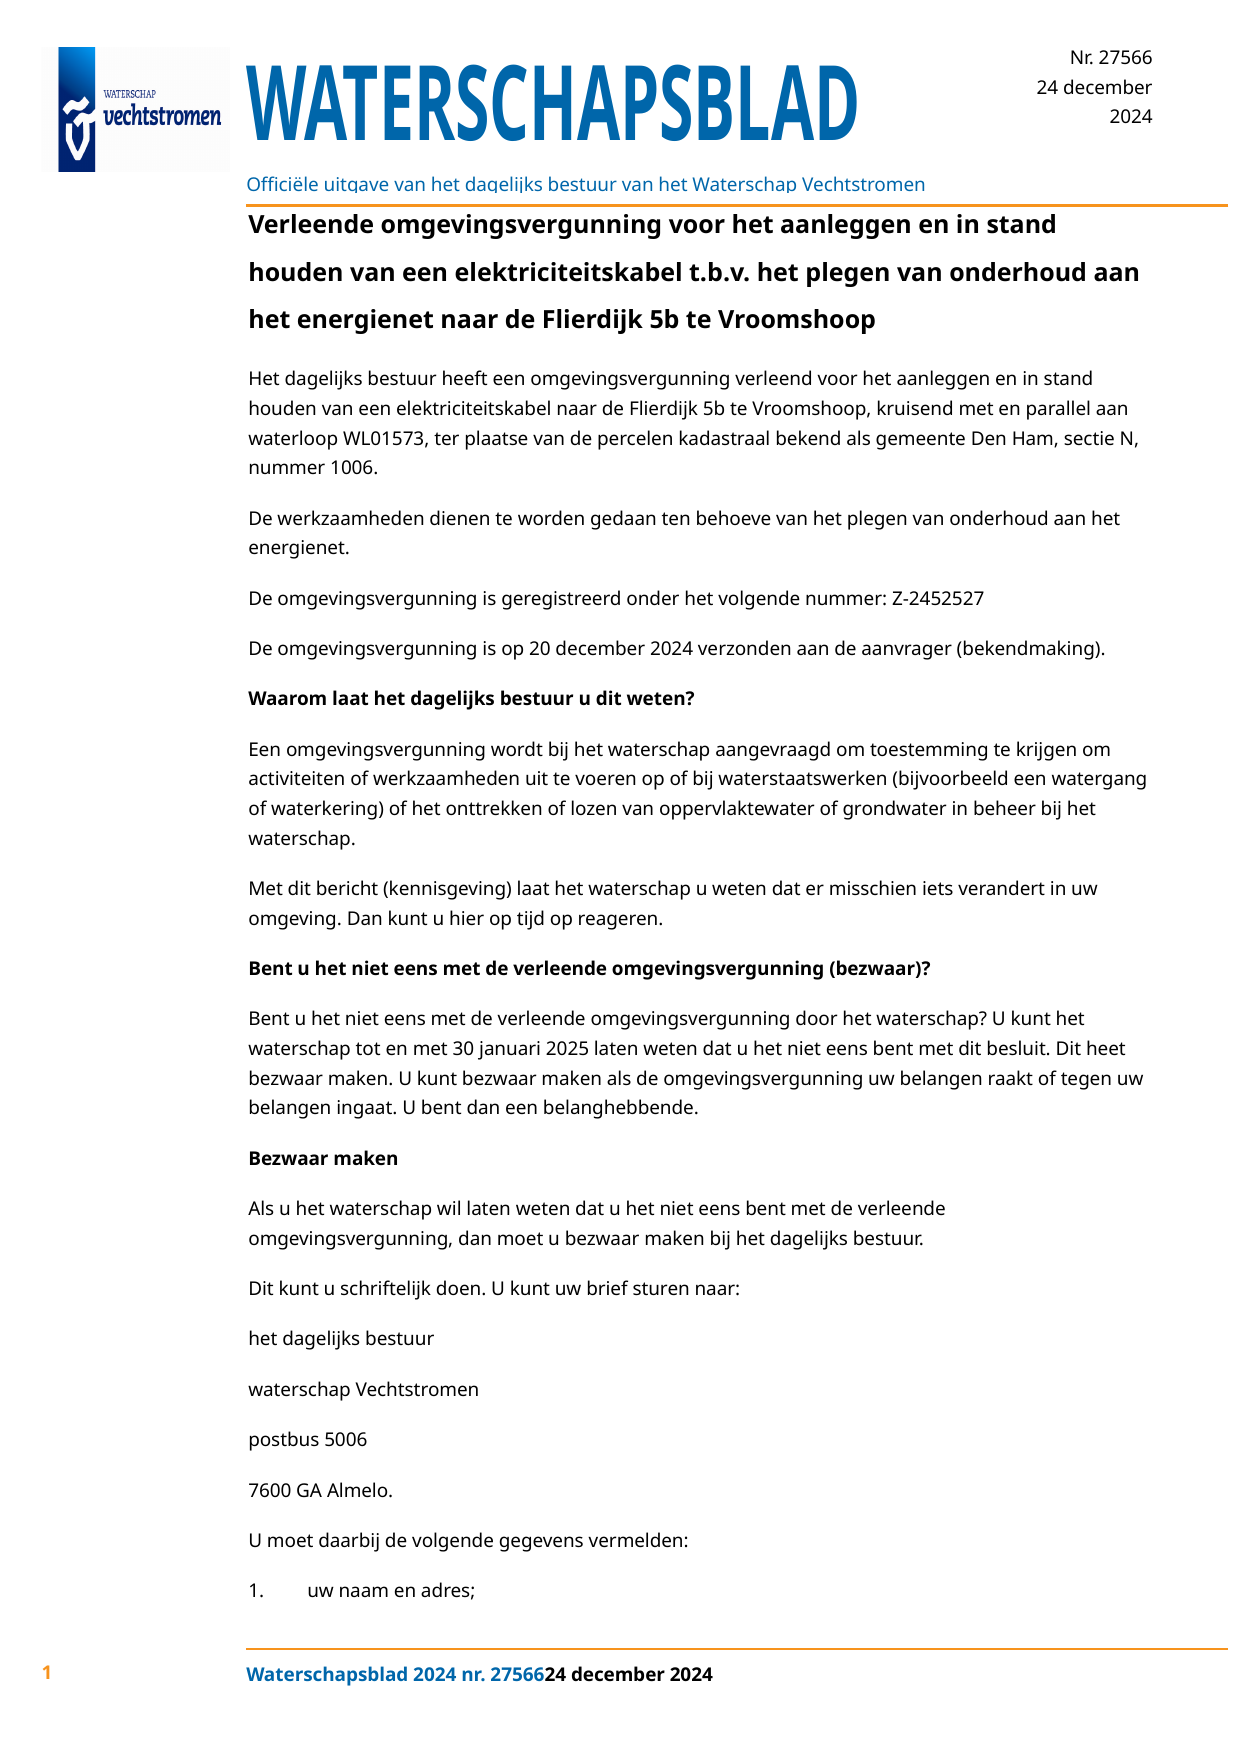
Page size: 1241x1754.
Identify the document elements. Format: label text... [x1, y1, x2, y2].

text De werkzaamheden dienen te worden gedaan ten behoeve van het plegen van onderhoud aan het energienet. [248, 505, 1152, 560]
text U moet daarbij de volgende gegevens vermelden: [248, 1527, 1152, 1553]
list uw naam en adres; [248, 1578, 1152, 1603]
text Met dit bericht (kennisgeving) laat het waterschap u weten dat er misschien iets verandert in uw omgeving. Dan kunt u hier op tijd op reageren. [248, 875, 1152, 930]
picture [41, 47, 231, 172]
text het dagelijks bestuur [248, 1326, 1152, 1351]
text Het dagelijks bestuur heeft een omgevingsvergunning verleend voor het aanleggen en in stand houden van een elektriciteitskabel naar de Flierdijk 5b te Vroomshoop, kruisend met en parallel aan waterloop WL01573, ter plaatse van de percelen kadastraal bekend als gemeente Den Ham, sectie N, nummer 1006. [248, 366, 1152, 480]
text De omgevingsvergunning is op 20 december 2024 verzonden aan de aanvrager (bekendmaking). [248, 635, 1152, 661]
text Bent u het niet eens met de verleende omgevingsvergunning (bezwaar)? [248, 955, 1152, 981]
text Als u het waterschap wil laten weten dat u het niet eens bent met de verleende omgevingsvergunning, dan moet u bezwaar maken bij het dagelijks bestuur. [248, 1195, 1152, 1250]
text postbus 5006 [248, 1426, 1152, 1452]
text De omgevingsvergunning is geregistreerd onder het volgende nummer: Z-2452527 [248, 585, 1152, 610]
text Dit kunt u schriftelijk doen. U kunt uw brief sturen naar: [248, 1275, 1152, 1301]
text Verleende omgevingsvergunning voor het aanleggen en in stand houden van een elektriciteitskabel t.b.v. het plegen van onderhoud aan het energienet naar de Flierdijk 5b te Vroomshoop [248, 207, 1152, 336]
text Een omgevingsvergunning wordt bij het waterschap aangevraagd om toestemming te krijgen om activiteiten of werkzaamheden uit te voeren op of bij waterstaatswerken (bijvoorbeeld een watergang of waterkering) of het onttrekken of lozen van oppervlaktewater of grondwater in beheer bij het waterschap. [248, 736, 1152, 850]
text Waarom laat het dagelijks bestuur u dit weten? [248, 686, 1152, 711]
text waterschap Vechtstromen [248, 1376, 1152, 1402]
text Bent u het niet eens met de verleende omgevingsvergunning door het waterschap? U kunt het waterschap tot en met 30 januari 2025 laten weten dat u het niet eens bent met dit besluit. Dit heet bezwaar maken. U kunt bezwaar maken als de omgevingsvergunning uw belangen raakt of tegen uw belangen ingaat. U bent dan een belanghebbende. [248, 1006, 1152, 1120]
text 7600 GA Almelo. [248, 1477, 1152, 1502]
text Bezwaar maken [248, 1145, 1152, 1170]
